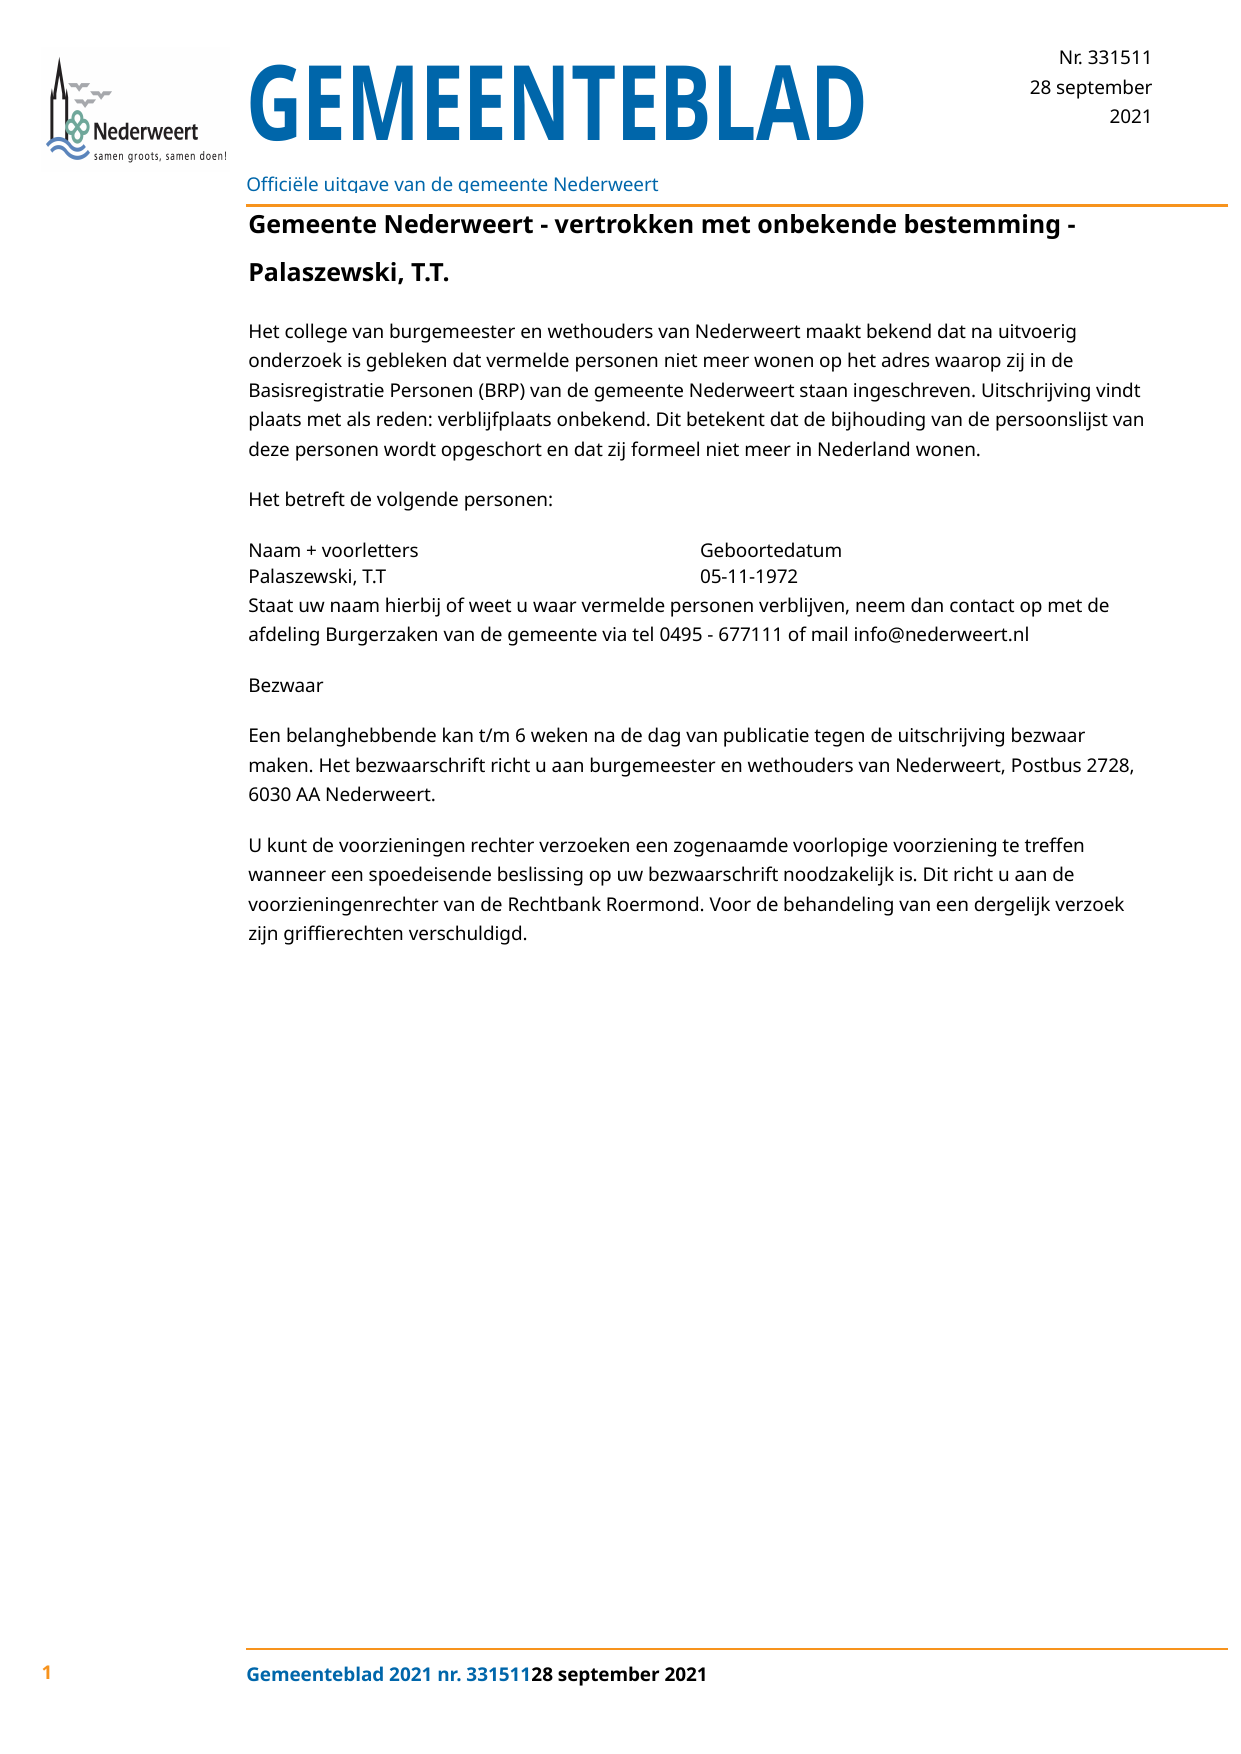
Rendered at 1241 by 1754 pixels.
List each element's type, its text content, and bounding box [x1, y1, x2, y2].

text Staat uw naam hierbij of weet u waar vermelde personen verblijven, neem dan contact op met de afdeling Burgerzaken van de gemeente via tel 0495 - 677111 of mail info@nederweert.nl [248, 592, 1152, 647]
picture [41, 47, 231, 172]
table_cell 05-11-1972 [700, 563, 1152, 589]
text Gemeente Nederweert - vertrokken met onbekende bestemming - Palaszewski, T.T. [248, 207, 1152, 288]
text Een belanghebbende kan t/m 6 weken na de dag van publicatie tegen de uitschrijving bezwaar maken. Het bezwaarschrift richt u aan burgemeester en wethouders van Nederweert, Postbus 2728, 6030 AA Nederweert. [248, 722, 1152, 807]
text Bezwaar [248, 672, 1152, 698]
text U kunt de voorzieningen rechter verzoeken een zogenaamde voorlopige voorziening te treffen wanneer een spoedeisende beslissing op uw bezwaarschrift noodzakelijk is. Dit richt u aan de voorzieningenrechter van de Rechtbank Roermond. Voor de behandeling van een dergelijk verzoek zijn griffierechten verschuldigd. [248, 832, 1152, 946]
text Het betreft de volgende personen: [248, 487, 1152, 512]
table_header Geboortedatum [700, 537, 1152, 563]
text Het college van burgemeester en wethouders van Nederweert maakt bekend dat na uitvoerig onderzoek is gebleken dat vermelde personen niet meer wonen op het adres waarop zij in de Basisregistratie Personen (BRP) van de gemeente Nederweert staan ingeschreven. Uitschrijving vindt plaats met als reden: verblijfplaats onbekend. Dit betekent dat de bijhouding van de persoonslijst van deze personen wordt opgeschort en dat zij formeel niet meer in Nederland wonen. [248, 318, 1152, 462]
table_cell Palaszewski, T.T [248, 563, 700, 589]
table_header Naam + voorletters [248, 537, 700, 563]
